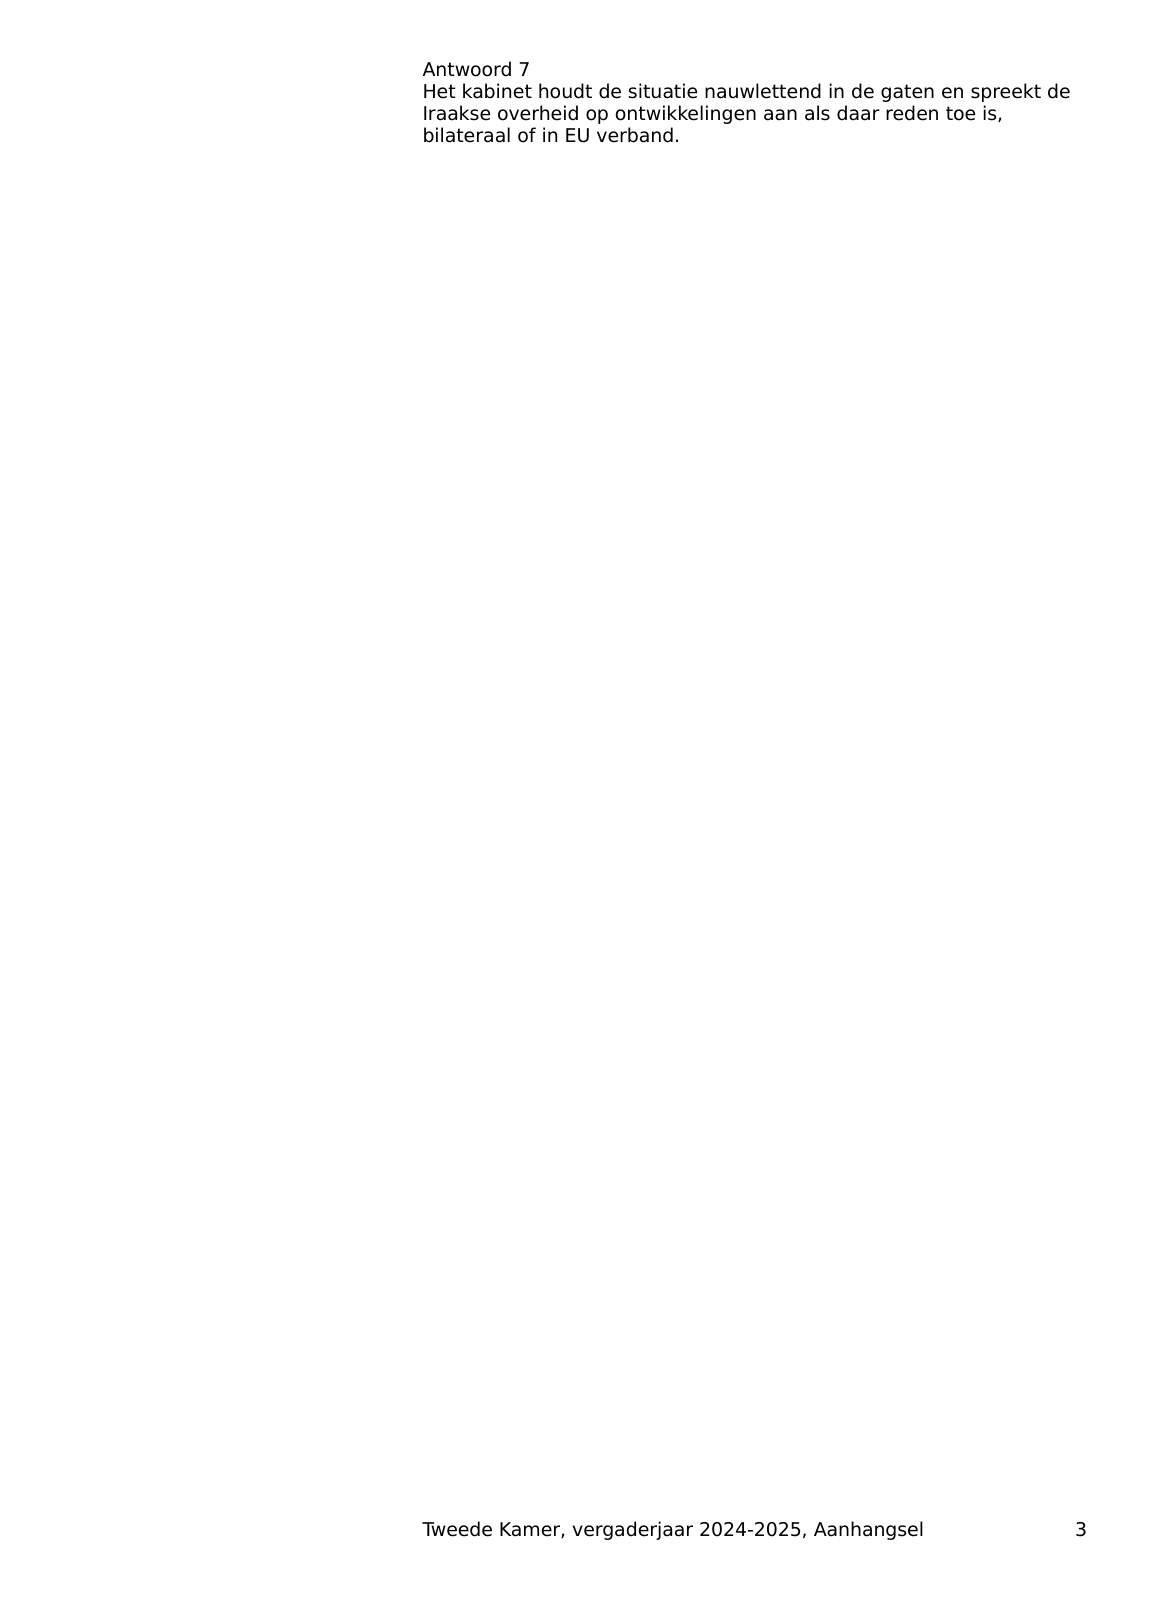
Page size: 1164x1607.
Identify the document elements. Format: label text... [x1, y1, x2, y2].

text Het kabinet houdt de situatie nauwlettend in de gaten en spreekt de Iraakse overheid op ontwikkelingen aan als daar reden toe is, bilateraal of in EU verband. [422, 81, 1087, 147]
text Antwoord 7 [422, 59, 1087, 81]
